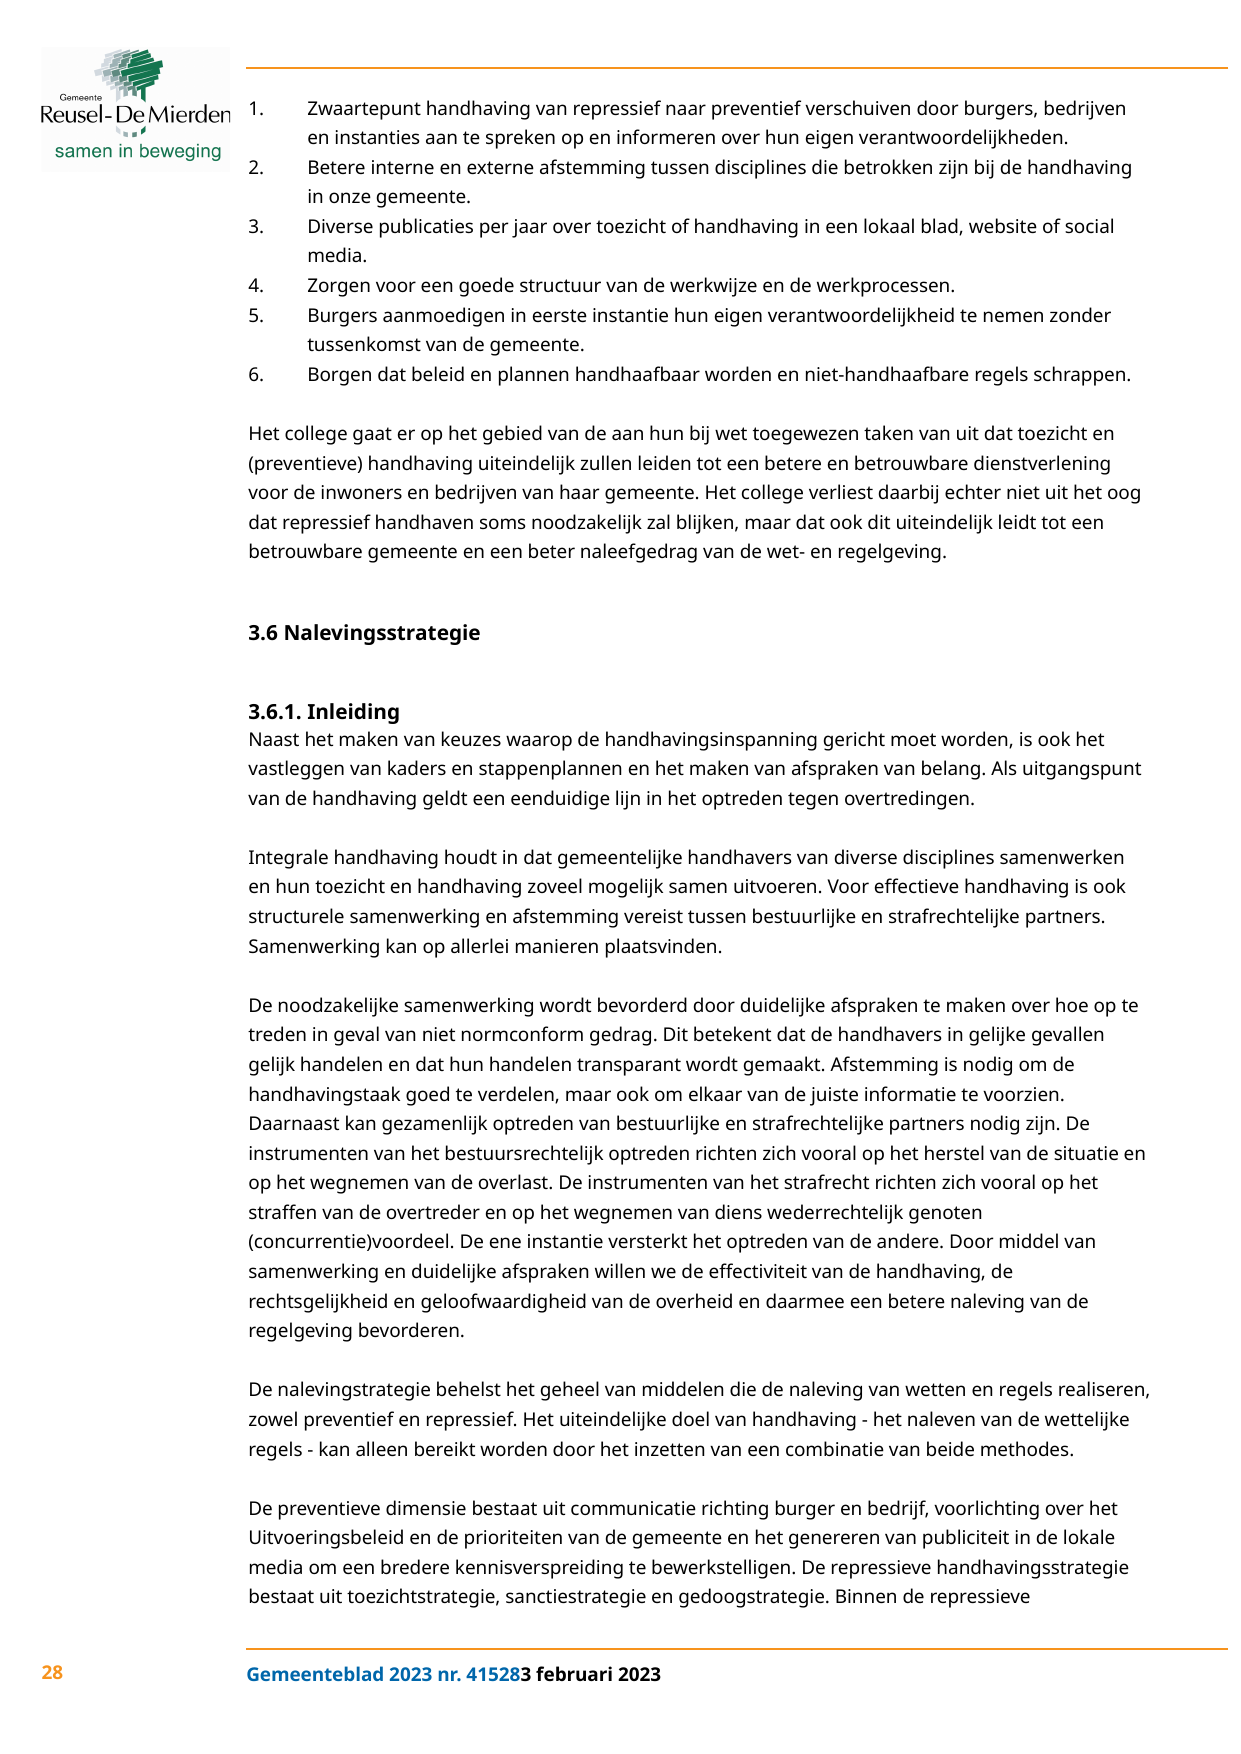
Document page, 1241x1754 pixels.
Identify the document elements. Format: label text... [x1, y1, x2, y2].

list Betere interne en externe afstemming tussen disciplines die betrokken zijn bij de handhaving in onze gemeente. [248, 154, 1152, 209]
list Borgen dat beleid en plannen handhaafbaar worden en niet-handhaafbare regels schrappen. [248, 361, 1152, 387]
list Burgers aanmoedigen in eerste instantie hun eigen verantwoordelijkheid te nemen zonder tussenkomst van de gemeente. [248, 302, 1152, 357]
list Zwaartepunt handhaving van repressief naar preventief verschuiven door burgers, bedrijven en instanties aan te spreken op en informeren over hun eigen verantwoordelijkheden. [248, 95, 1152, 150]
text Naast het maken van keuzes waarop de handhavingsinspanning gericht moet worden, is ook het vastleggen van kaders en stappenplannen en het maken van afspraken van belang. Als uitgangspunt van de handhaving geldt een eenduidige lijn in het optreden tegen overtredingen. [248, 726, 1152, 811]
text De noodzakelijke samenwerking wordt bevorderd door duidelijke afspraken te maken over hoe op te treden in geval van niet normconform gedrag. Dit betekent dat de handhavers in gelijke gevallen gelijk handelen en dat hun handelen transparant wordt gemaakt. Afstemming is nodig om de handhavingstaak goed te verdelen, maar ook om elkaar van de juiste informatie te voorzien. Daarnaast kan gezamenlijk optreden van bestuurlijke en strafrechtelijke partners nodig zijn. De instrumenten van het bestuursrechtelijk optreden richten zich vooral op het herstel van de situatie en op het wegnemen van de overlast. De instrumenten van het strafrecht richten zich vooral op het straffen van de overtreder en op het wegnemen van diens wederrechtelijk genoten (concurrentie)voordeel. De ene instantie versterkt het optreden van de andere. Door middel van samenwerking en duidelijke afspraken willen we de effectiviteit van de handhaving, de rechtsgelijkheid en geloofwaardigheid van de overheid en daarmee een betere naleving van de regelgeving bevorderen. [248, 992, 1152, 1343]
text 3.6.1. Inleiding [248, 697, 1152, 726]
list Zorgen voor een goede structuur van de werkwijze en de werkprocessen. [248, 272, 1152, 298]
text Het college gaat er op het gebied van de aan hun bij wet toegewezen taken van uit dat toezicht en (preventieve) handhaving uiteindelijk zullen leiden tot een betere en betrouwbare dienstverlening voor de inwoners en bedrijven van haar gemeente. Het college verliest daarbij echter niet uit het oog dat repressief handhaven soms noodzakelijk zal blijken, maar dat ook dit uiteindelijk leidt tot een betrouwbare gemeente en een beter naleefgedrag van de wet- en regelgeving. [248, 420, 1152, 564]
text Integrale handhaving houdt in dat gemeentelijke handhavers van diverse disciplines samenwerken en hun toezicht en handhaving zoveel mogelijk samen uitvoeren. Voor effectieve handhaving is ook structurele samenwerking en afstemming vereist tussen bestuurlijke en strafrechtelijke partners. Samenwerking kan op allerlei manieren plaatsvinden. [248, 844, 1152, 959]
text 3.6 Nalevingsstrategie [248, 618, 1152, 647]
text De preventieve dimensie bestaat uit communicatie richting burger en bedrijf, voorlichting over het Uitvoeringsbeleid en de prioriteiten van de gemeente en het genereren van publiciteit in de lokale media om een bredere kennisverspreiding te bewerkstelligen. De repressieve handhavingsstrategie bestaat uit toezichtstrategie, sanctiestrategie en gedoogstrategie. Binnen de repressieve [248, 1495, 1152, 1609]
text De nalevingstrategie behelst het geheel van middelen die de naleving van wetten en regels realiseren, zowel preventief en repressief. Het uiteindelijke doel van handhaving - het naleven van de wettelijke regels - kan alleen bereikt worden door het inzetten van een combinatie van beide methodes. [248, 1377, 1152, 1462]
list Diverse publicaties per jaar over toezicht of handhaving in een lokaal blad, website of social media. [248, 213, 1152, 268]
picture [41, 47, 231, 172]
